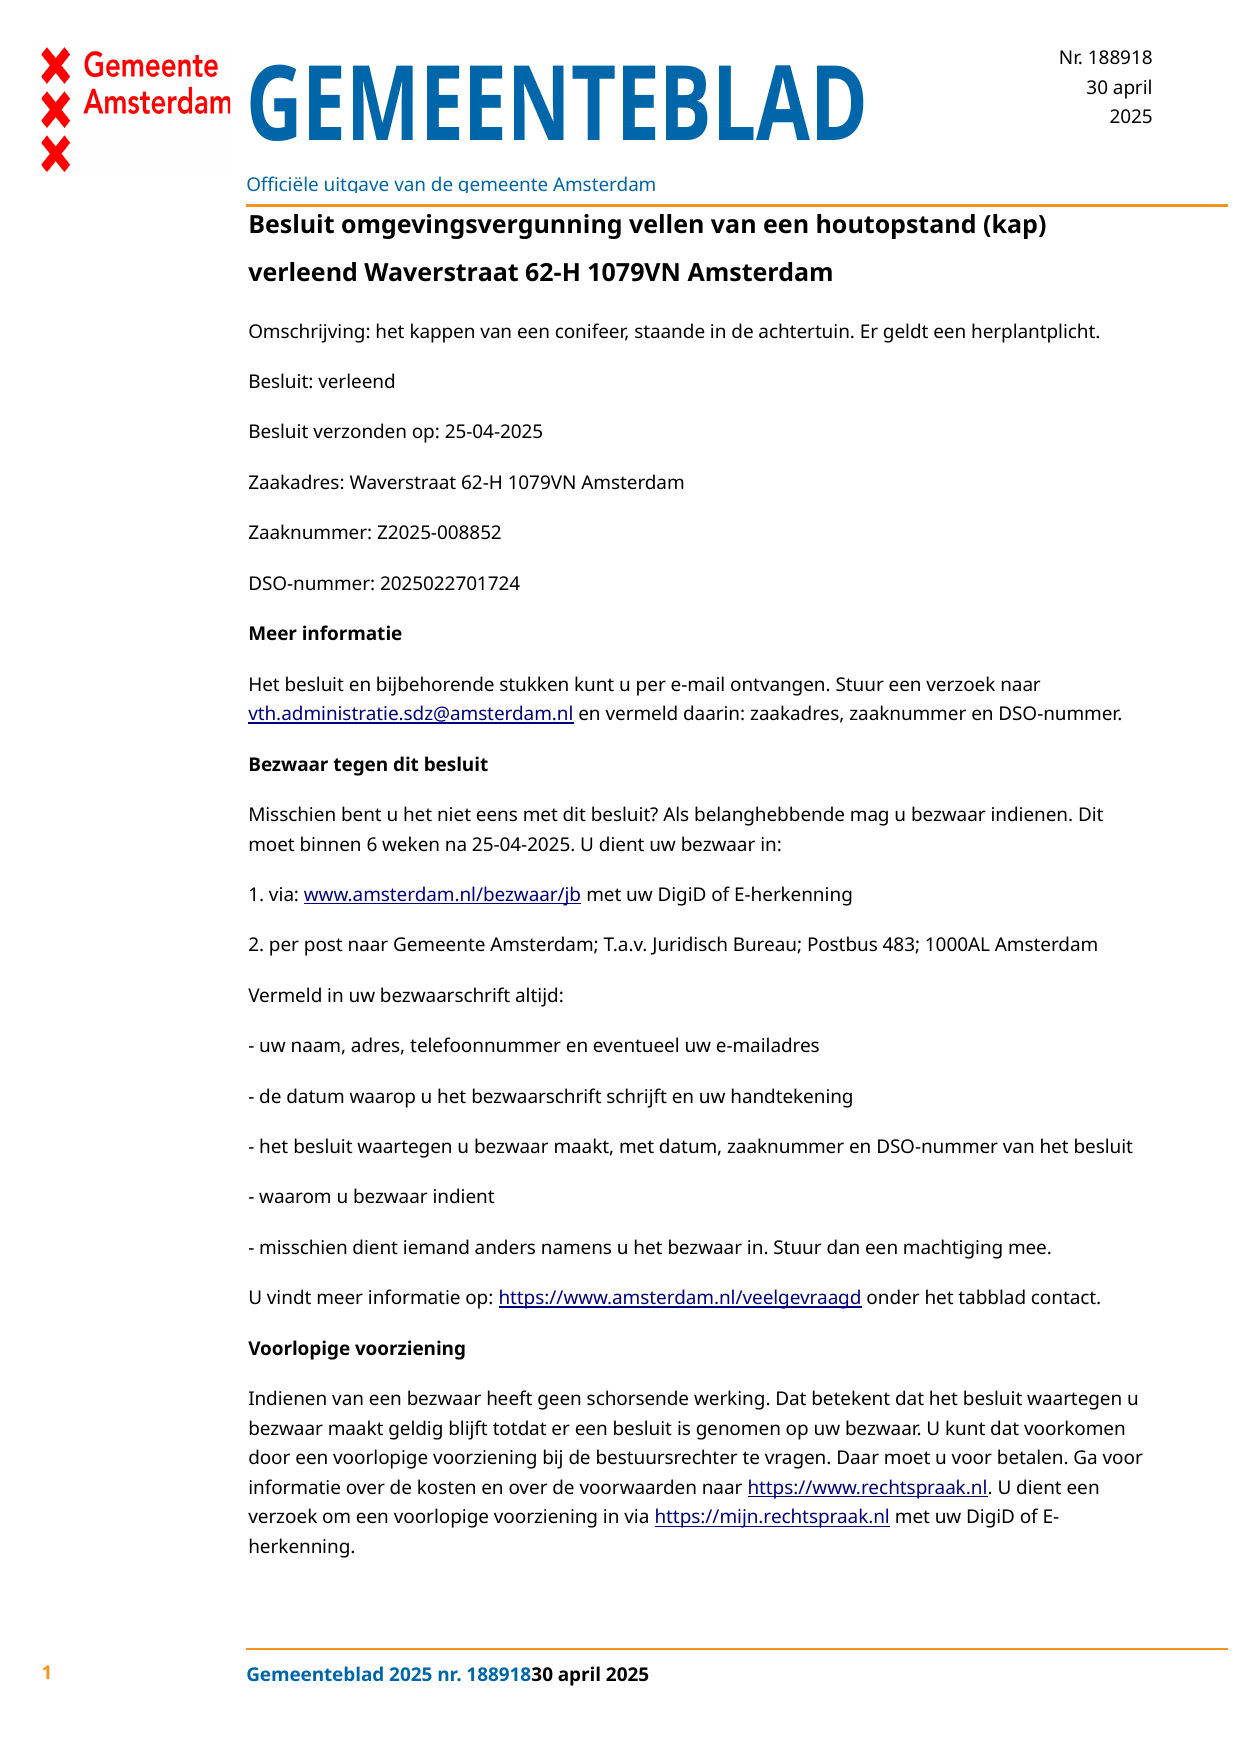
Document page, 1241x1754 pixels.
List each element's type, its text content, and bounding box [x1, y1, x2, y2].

text Misschien bent u het niet eens met dit besluit? Als belanghebbende mag u bezwaar indienen. Dit moet binnen 6 weken na 25-04-2025. U dient uw bezwaar in: [248, 801, 1152, 857]
text U vindt meer informatie op: https://www.amsterdam.nl/veelgevraagd onder het tabblad contact. [248, 1284, 1152, 1310]
text Bezwaar tegen dit besluit [248, 751, 1152, 777]
text Omschrijving: het kappen van een conifeer, staande in de achtertuin. Er geldt een herplantplicht. [248, 318, 1152, 344]
text Besluit: verleend [248, 368, 1152, 394]
text Zaaknummer: Z2025-008852 [248, 519, 1152, 545]
picture [41, 47, 231, 172]
text Vermeld in uw bezwaarschrift altijd: [248, 982, 1152, 1008]
text Besluit verzonden op: 25-04-2025 [248, 419, 1152, 444]
text Indienen van een bezwaar heeft geen schorsende werking. Dat betekent dat het besluit waartegen u bezwaar maakt geldig blijft totdat er een besluit is genomen op uw bezwaar. U kunt dat voorkomen door een voorlopige voorziening bij de bestuursrechter te vragen. Daar moet u voor betalen. Ga voor informatie over de kosten en over de voorwaarden naar https://www.rechtspraak.nl. U dient een verzoek om een voorlopige voorziening in via https://mijn.rechtspraak.nl met uw DigiD of E-herkenning. [248, 1385, 1152, 1559]
text 2. per post naar Gemeente Amsterdam; T.a.v. Juridisch Bureau; Postbus 483; 1000AL Amsterdam [248, 932, 1152, 957]
text Besluit omgevingsvergunning vellen van een houtopstand (kap) verleend Waverstraat 62-H 1079VN Amsterdam [248, 207, 1152, 288]
text DSO-nummer: 2025022701724 [248, 570, 1152, 596]
text - uw naam, adres, telefoonnummer en eventueel uw e-mailadres [248, 1032, 1152, 1058]
text Zaakadres: Waverstraat 62-H 1079VN Amsterdam [248, 469, 1152, 495]
text - waarom u bezwaar indient [248, 1184, 1152, 1209]
text Meer informatie [248, 620, 1152, 646]
text Voorlopige voorziening [248, 1335, 1152, 1361]
text - het besluit waartegen u bezwaar maakt, met datum, zaaknummer en DSO-nummer van het besluit [248, 1133, 1152, 1159]
text Het besluit en bijbehorende stukken kunt u per e-mail ontvangen. Stuur een verzoek naar vth.administratie.sdz@amsterdam.nl en vermeld daarin: zaakadres, zaaknummer en DSO-nummer. [248, 671, 1152, 726]
text 1. via: www.amsterdam.nl/bezwaar/jb met uw DigiD of E-herkenning [248, 881, 1152, 907]
text - de datum waarop u het bezwaarschrift schrijft en uw handtekening [248, 1083, 1152, 1109]
text - misschien dient iemand anders namens u het bezwaar in. Stuur dan een machtiging mee. [248, 1234, 1152, 1260]
